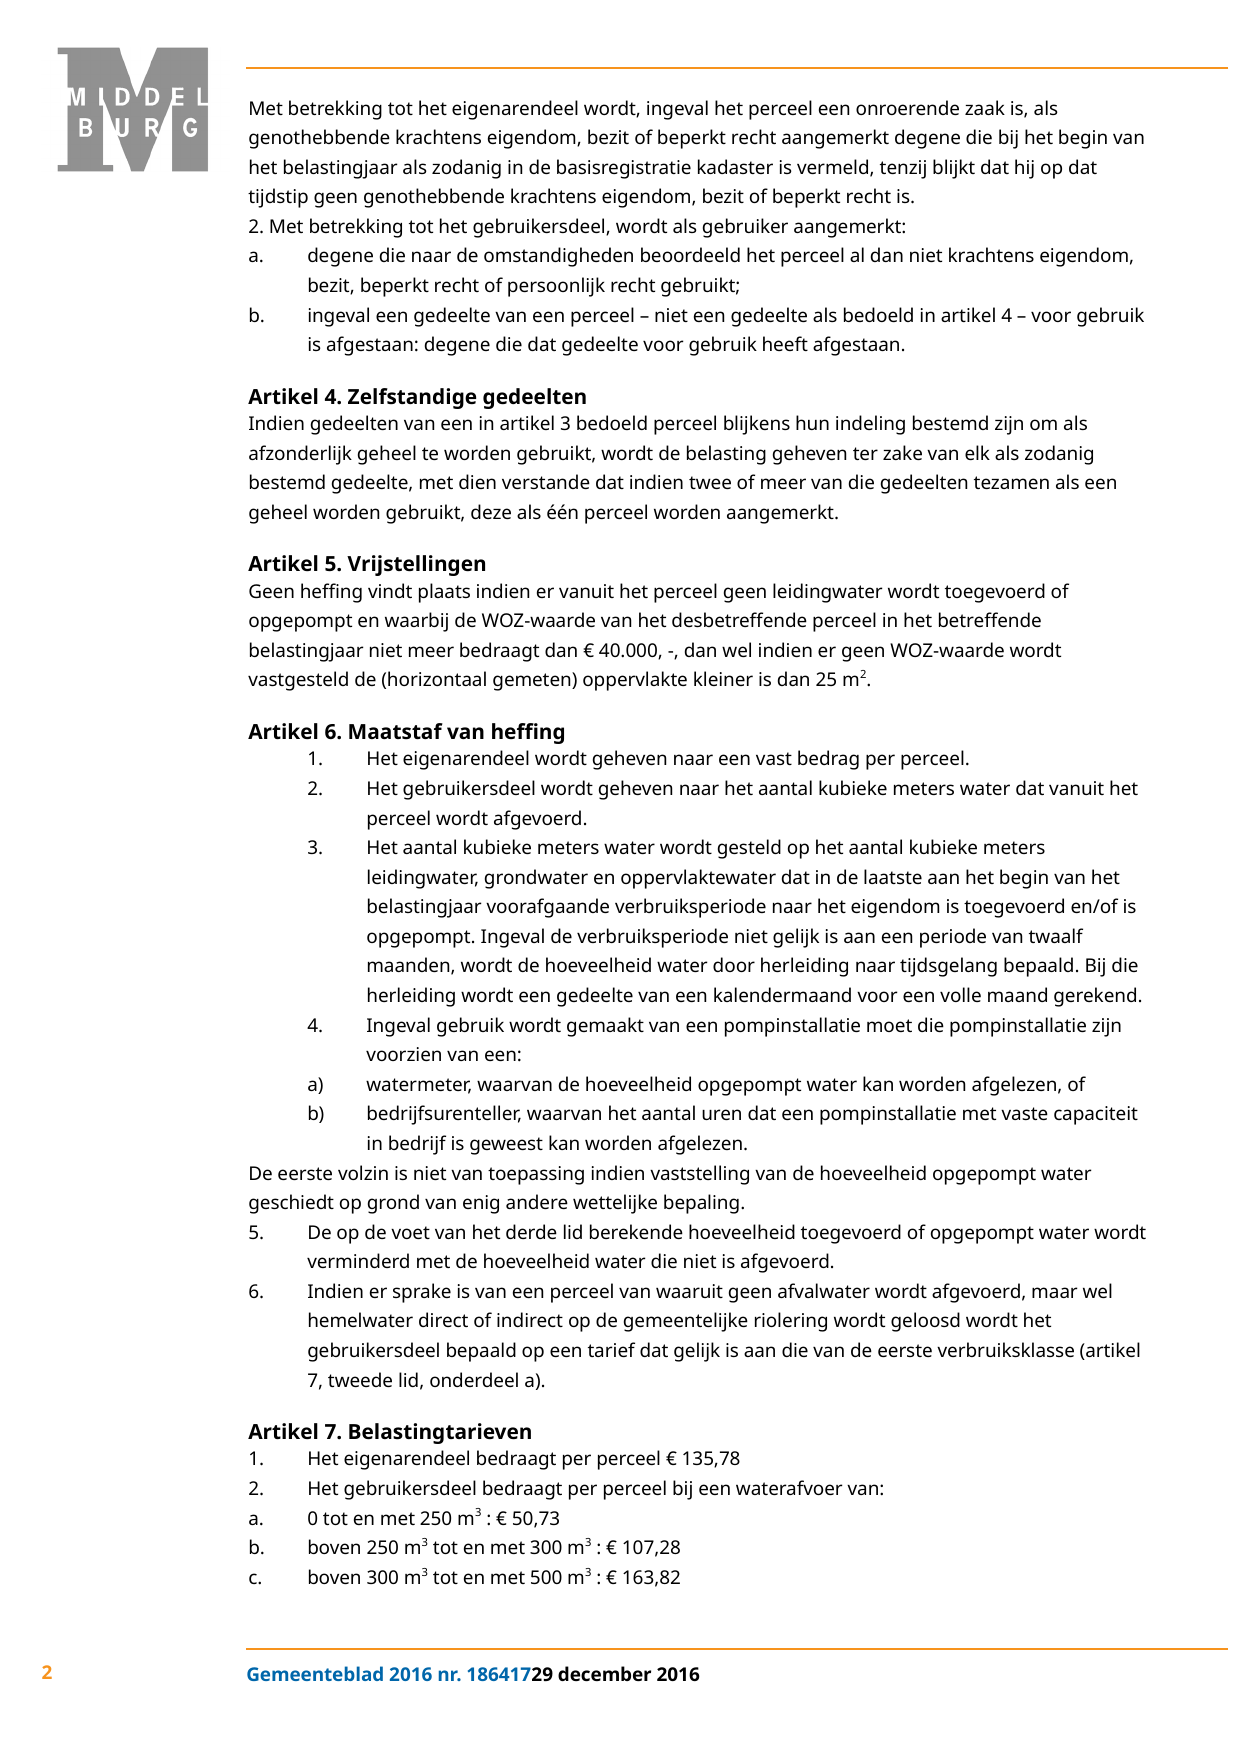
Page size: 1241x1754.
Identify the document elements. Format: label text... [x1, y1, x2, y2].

list boven 300 m3 tot en met 500 m3 : € 163,82 [248, 1564, 1152, 1590]
text Artikel 7. Belastingtarieven [248, 1417, 1152, 1446]
list De op de voet van het derde lid berekende hoeveelheid toegevoerd of opgepompt water wordt verminderd met de hoeveelheid water die niet is afgevoerd. [248, 1219, 1152, 1274]
picture [41, 47, 231, 172]
list Het gebruikersdeel wordt geheven naar het aantal kubieke meters water dat vanuit het perceel wordt afgevoerd. [307, 775, 1152, 830]
list Ingeval gebruik wordt gemaakt van een pompinstallatie moet die pompinstallatie zijn voorzien van een: [307, 1012, 1152, 1067]
list 0 tot en met 250 m3 : € 50,73 [248, 1505, 1152, 1531]
text Artikel 4. Zelfstandige gedeelten [248, 382, 1152, 410]
list Indien er sprake is van een perceel van waaruit geen afvalwater wordt afgevoerd, maar wel hemelwater direct of indirect op de gemeentelijke riolering wordt geloosd wordt het gebruikersdeel bepaald op een tarief dat gelijk is aan die van de eerste verbruiksklasse (artikel 7, tweede lid, onderdeel a). [248, 1278, 1152, 1392]
list Het aantal kubieke meters water wordt gesteld op het aantal kubieke meters leidingwater, grondwater en oppervlaktewater dat in de laatste aan het begin van het belastingjaar voorafgaande verbruiksperiode naar het eigendom is toegevoerd en/of is opgepompt. Ingeval de verbruiksperiode niet gelijk is aan een periode van twaalf maanden, wordt de hoeveelheid water door herleiding naar tijdsgelang bepaald. Bij die herleiding wordt een gedeelte van een kalendermaand voor een volle maand gerekend. [307, 834, 1152, 1008]
text Indien gedeelten van een in artikel 3 bedoeld perceel blijkens hun indeling bestemd zijn om als afzonderlijk geheel te worden gebruikt, wordt de belasting geheven ter zake van elk als zodanig bestemd gedeelte, met dien verstande dat indien twee of meer van die gedeelten tezamen als een geheel worden gebruikt, deze als één perceel worden aangemerkt. [248, 410, 1152, 525]
text Artikel 6. Maatstaf van heffing [248, 717, 1152, 746]
list degene die naar de omstandigheden beoordeeld het perceel al dan niet krachtens eigendom, bezit, beperkt recht of persoonlijk recht gebruikt; [248, 243, 1152, 298]
list Het eigenarendeel wordt geheven naar een vast bedrag per perceel. [307, 746, 1152, 771]
list boven 250 m3 tot en met 300 m3 : € 107,28 [248, 1534, 1152, 1560]
list ingeval een gedeelte van een perceel – niet een gedeelte als bedoeld in artikel 4 – voor gebruik is afgestaan: degene die dat gedeelte voor gebruik heeft afgestaan. [248, 302, 1152, 357]
list Het gebruikersdeel bedraagt per perceel bij een waterafvoer van: [248, 1475, 1152, 1501]
text Artikel 5. Vrijstellingen [248, 549, 1152, 578]
text Geen heffing vindt plaats indien er vanuit het perceel geen leidingwater wordt toegevoerd of opgepompt en waarbij de WOZ-waarde van het desbetreffende perceel in het betreffende belastingjaar niet meer bedraagt dan € 40.000, -, dan wel indien er geen WOZ-waarde wordt vastgesteld de (horizontaal gemeten) oppervlakte kleiner is dan 25 m2. [248, 578, 1152, 692]
text De eerste volzin is niet van toepassing indien vaststelling van de hoeveelheid opgepompt water geschiedt op grond van enig andere wettelijke bepaling. [248, 1160, 1152, 1215]
text Met betrekking tot het eigenarendeel wordt, ingeval het perceel een onroerende zaak is, als genothebbende krachtens eigendom, bezit of beperkt recht aangemerkt degene die bij het begin van het belastingjaar als zodanig in de basisregistratie kadaster is vermeld, tenzij blijkt dat hij op dat tijdstip geen genothebbende krachtens eigendom, bezit of beperkt recht is. [248, 95, 1152, 209]
list watermeter, waarvan de hoeveelheid opgepompt water kan worden afgelezen, of [307, 1071, 1152, 1097]
list Het eigenarendeel bedraagt per perceel € 135,78 [248, 1446, 1152, 1471]
text 2. Met betrekking tot het gebruikersdeel, wordt als gebruiker aangemerkt: [248, 213, 1152, 239]
list bedrijfsurenteller, waarvan het aantal uren dat een pompinstallatie met vaste capaciteit in bedrijf is geweest kan worden afgelezen. [307, 1101, 1152, 1156]
